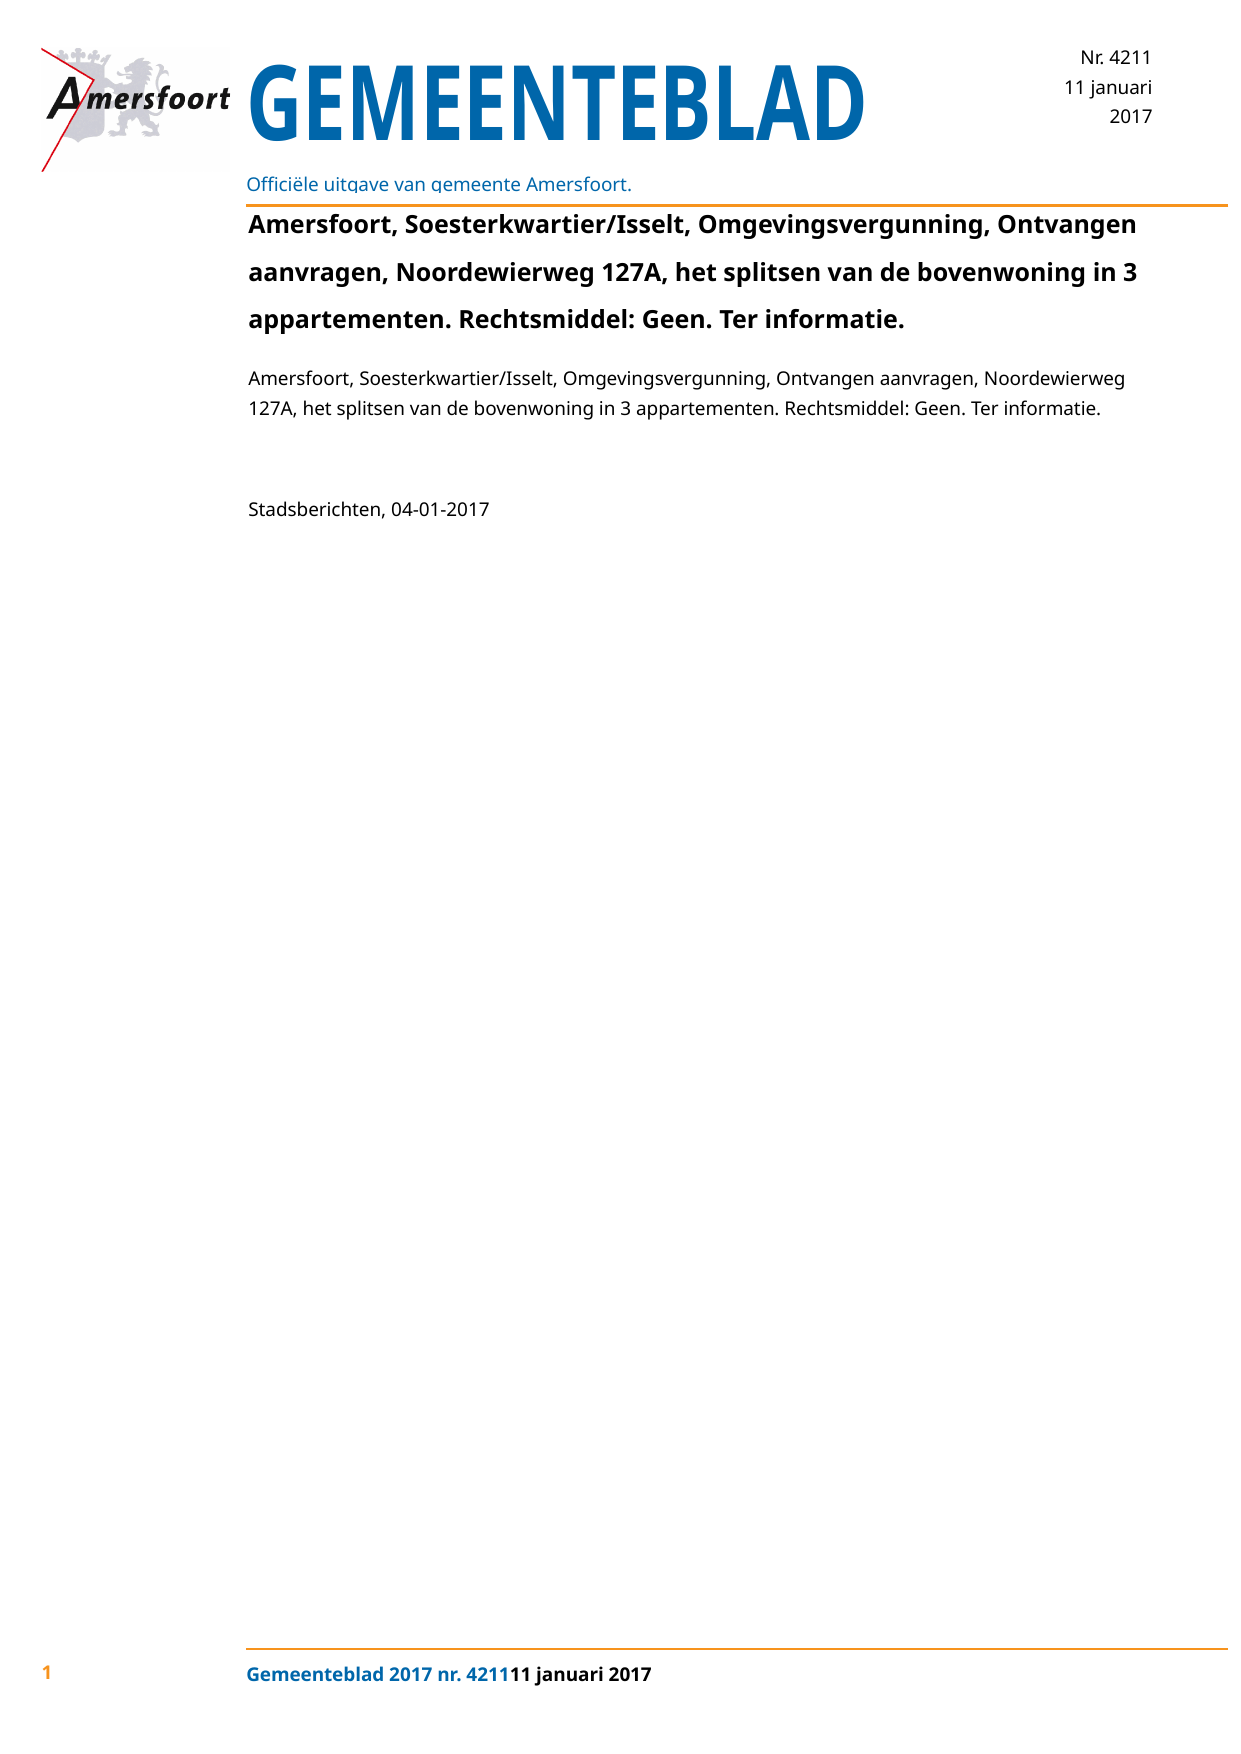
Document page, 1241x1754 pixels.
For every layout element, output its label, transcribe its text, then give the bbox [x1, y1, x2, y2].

text Amersfoort, Soesterkwartier/Isselt, Omgevingsvergunning, Ontvangen aanvragen, Noordewierweg 127A, het splitsen van de bovenwoning in 3 appartementen. Rechtsmiddel: Geen. Ter informatie. [248, 366, 1152, 421]
text Amersfoort, Soesterkwartier/Isselt, Omgevingsvergunning, Ontvangen aanvragen, Noordewierweg 127A, het splitsen van de bovenwoning in 3 appartementen. Rechtsmiddel: Geen. Ter informatie. [248, 207, 1152, 336]
picture [41, 47, 231, 172]
text Stadsberichten, 04-01-2017 [248, 496, 1152, 522]
